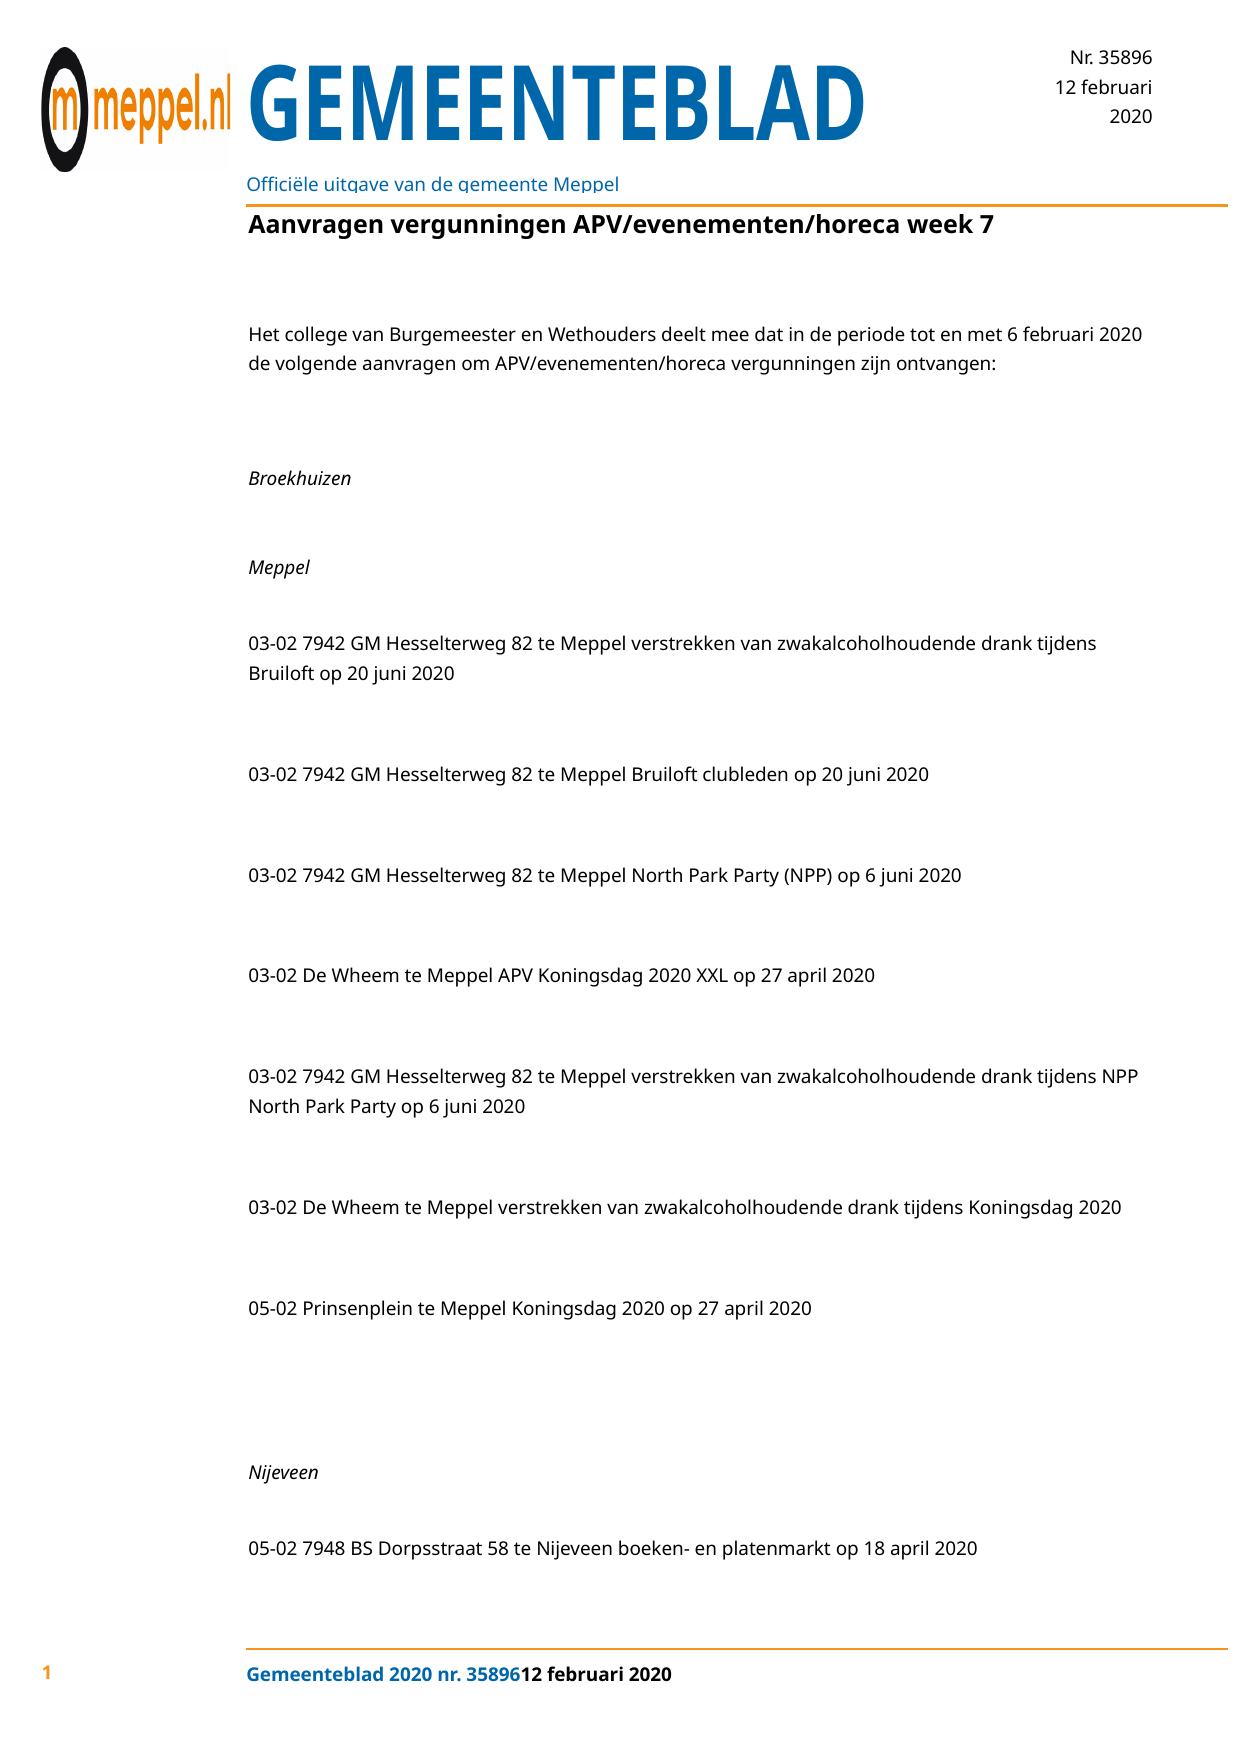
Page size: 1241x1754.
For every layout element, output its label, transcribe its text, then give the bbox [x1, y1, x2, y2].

text Het college van Burgemeester en Wethouders deelt mee dat in de periode tot en met 6 februari 2020 de volgende aanvragen om APV/evenementen/horeca vergunningen zijn ontvangen: [248, 321, 1152, 376]
text 05-02 7948 BS Dorpsstraat 58 te Nijeveen boeken- en platenmarkt op 18 april 2020 [248, 1536, 1152, 1561]
text 03-02 De Wheem te Meppel APV Koningsdag 2020 XXL op 27 april 2020 [248, 963, 1152, 988]
picture [41, 47, 231, 172]
text 03-02 7942 GM Hesselterweg 82 te Meppel North Park Party (NPP) op 6 juni 2020 [248, 862, 1152, 887]
text 03-02 7942 GM Hesselterweg 82 te Meppel verstrekken van zwakalcoholhoudende drank tijdens NPP North Park Party op 6 juni 2020 [248, 1063, 1152, 1119]
text 05-02 Prinsenplein te Meppel Koningsdag 2020 op 27 april 2020 [248, 1295, 1152, 1320]
text Meppel [248, 554, 1152, 580]
text 03-02 De Wheem te Meppel verstrekken van zwakalcoholhoudende drank tijdens Koningsdag 2020 [248, 1194, 1152, 1219]
text 03-02 7942 GM Hesselterweg 82 te Meppel verstrekken van zwakalcoholhoudende drank tijdens Bruiloft op 20 juni 2020 [248, 631, 1152, 686]
text Aanvragen vergunningen APV/evenementen/horeca week 7 [248, 207, 1152, 241]
text Nijeveen [248, 1459, 1152, 1485]
text 03-02 7942 GM Hesselterweg 82 te Meppel Bruiloft clubleden op 20 juni 2020 [248, 761, 1152, 787]
text Broekhuizen [248, 465, 1152, 490]
